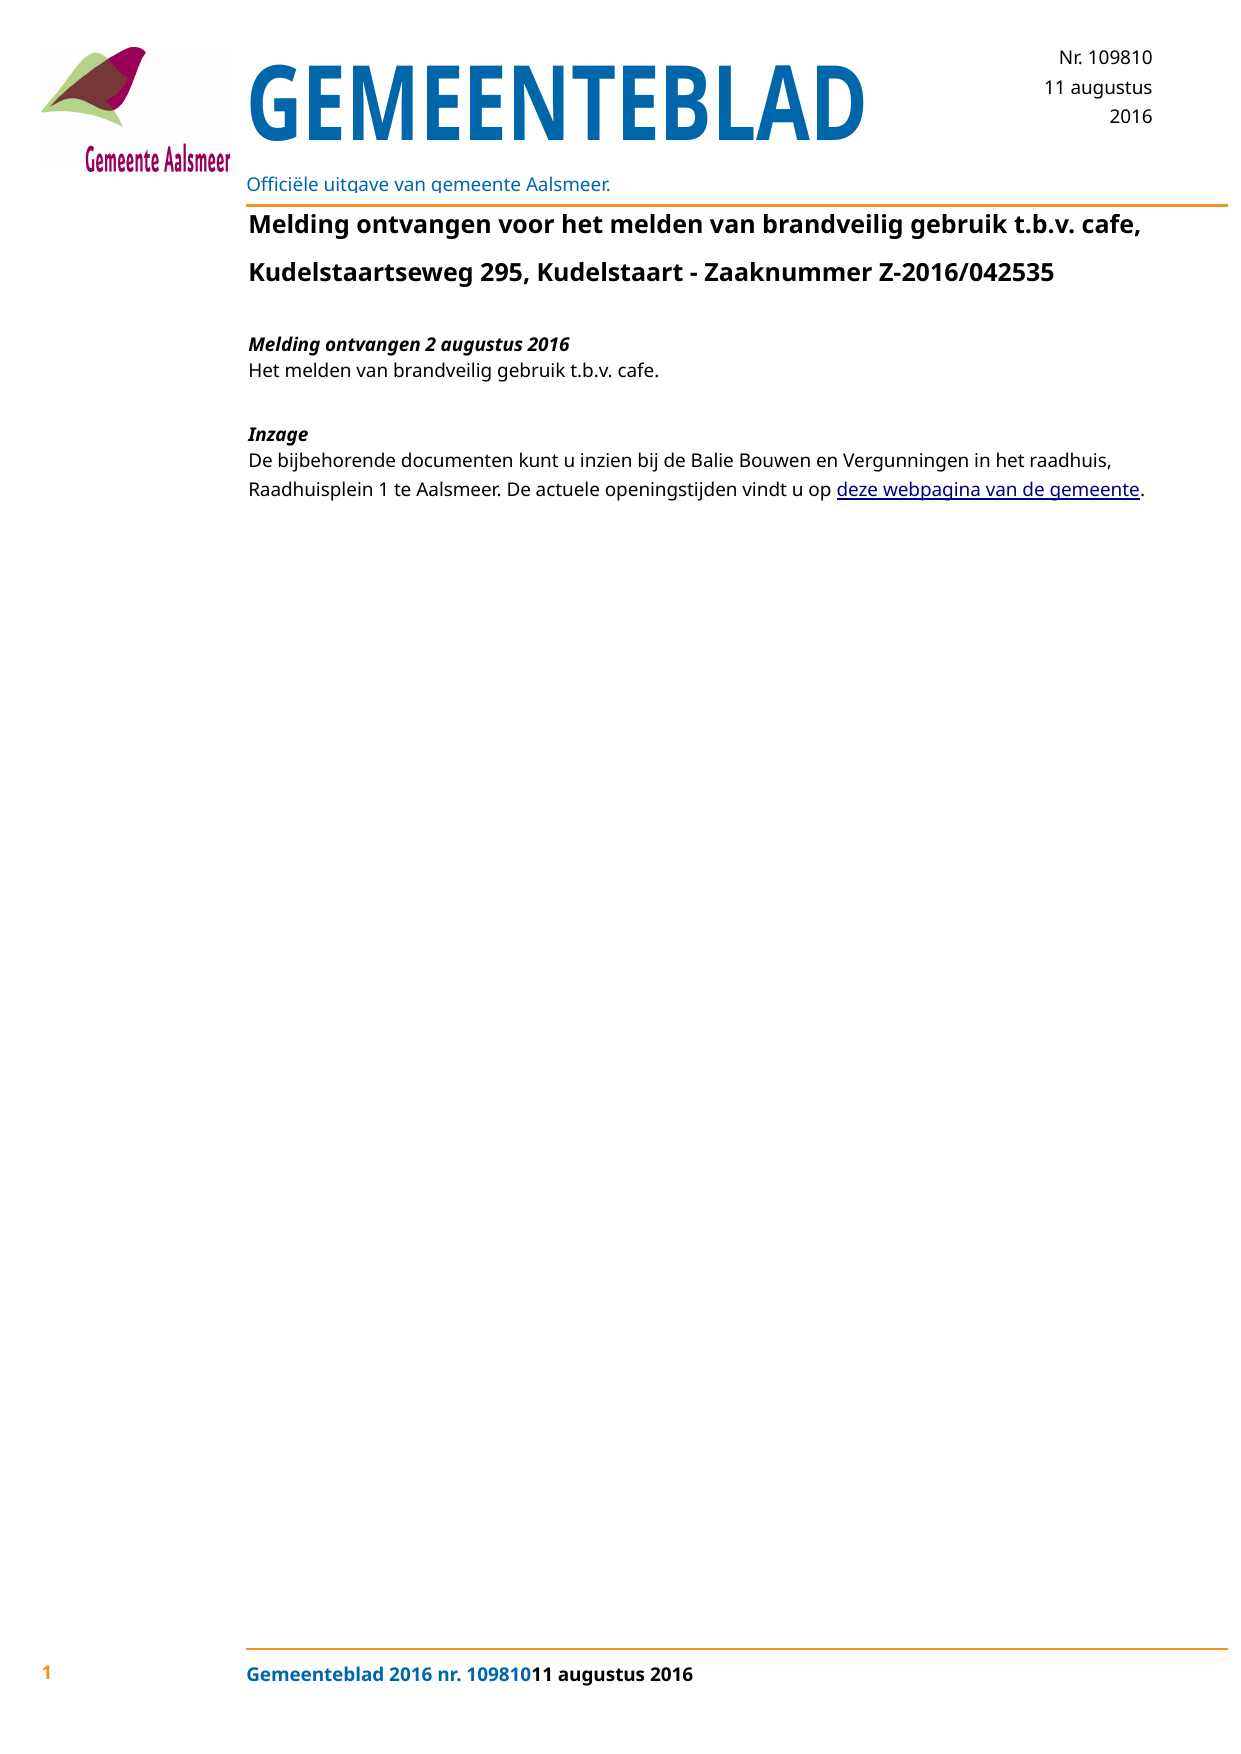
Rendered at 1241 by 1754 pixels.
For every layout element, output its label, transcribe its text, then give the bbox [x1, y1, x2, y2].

text Melding ontvangen 2 augustus 2016 [248, 331, 1152, 357]
picture [41, 47, 231, 172]
text Het melden van brandveilig gebruik t.b.v. cafe. [248, 357, 1152, 383]
text De bijbehorende documenten kunt u inzien bij de Balie Bouwen en Vergunningen in het raadhuis, Raadhuisplein 1 te Aalsmeer. De actuele openingstijden vindt u op deze webpagina van de gemeente. [248, 447, 1152, 502]
text Melding ontvangen voor het melden van brandveilig gebruik t.b.v. cafe, Kudelstaartseweg 295, Kudelstaart - Zaaknummer Z-2016/042535 [248, 207, 1152, 288]
text Inzage [248, 421, 1152, 447]
